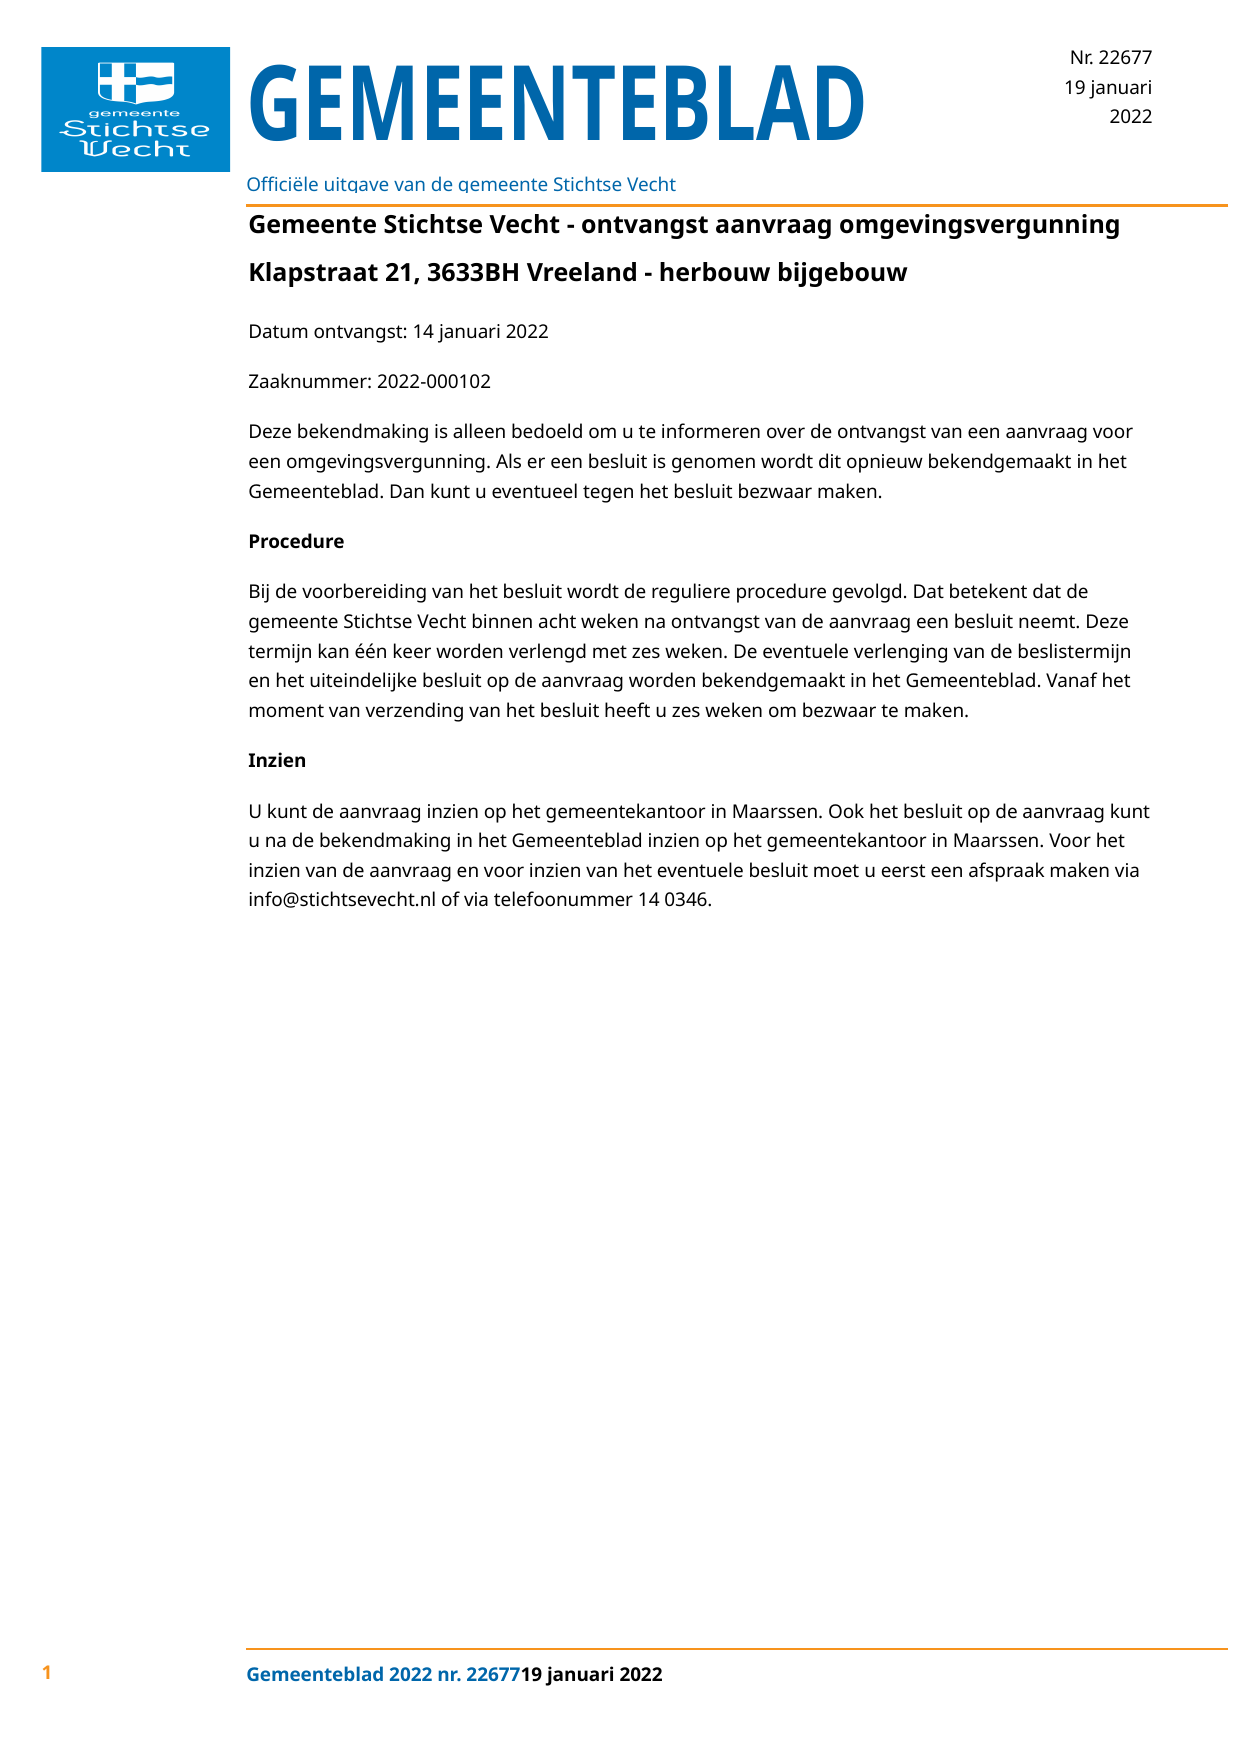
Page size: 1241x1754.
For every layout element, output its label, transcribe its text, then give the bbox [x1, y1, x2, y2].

text Inzien [248, 747, 1152, 773]
picture [137, 63, 174, 103]
text Bij de voorbereiding van het besluit wordt de reguliere procedure gevolgd. Dat betekent dat de gemeente Stichtse Vecht binnen acht weken na ontvangst van de aanvraag een besluit neemt. Deze termijn kan één keer worden verlengd met zes weken. De eventuele verlenging van de beslistermijn en het uiteindelijke besluit op de aanvraag worden bekendgemaakt in het Gemeenteblad. Vanaf het moment van verzending van het besluit heeft u zes weken om bezwaar te maken. [248, 579, 1152, 723]
text Procedure [248, 528, 1152, 554]
text U kunt de aanvraag inzien op het gemeentekantoor in Maarssen. Ook het besluit op de aanvraag kunt u na de bekendmaking in het Gemeenteblad inzien op het gemeentekantoor in Maarssen. Voor het inzien van de aanvraag en voor inzien van het eventuele besluit moet u eerst een afspraak maken via info@stichtsevecht.nl of via telefoonummer 14 0346. [248, 798, 1152, 912]
text Datum ontvangst: 14 januari 2022 [248, 318, 1152, 344]
text Zaaknummer: 2022-000102 [248, 368, 1152, 394]
text Gemeente Stichtse Vecht - ontvangst aanvraag omgevingsvergunning Klapstraat 21, 3633BH Vreeland - herbouw bijgebouw [248, 207, 1152, 288]
text Deze bekendmaking is alleen bedoeld om u te informeren over de ontvangst van een aanvraag voor een omgevingsvergunning. Als er een besluit is genomen wordt dit opnieuw bekendgemaakt in het Gemeenteblad. Dan kunt u eventueel tegen het besluit bezwaar maken. [248, 419, 1152, 504]
picture [99, 63, 135, 101]
